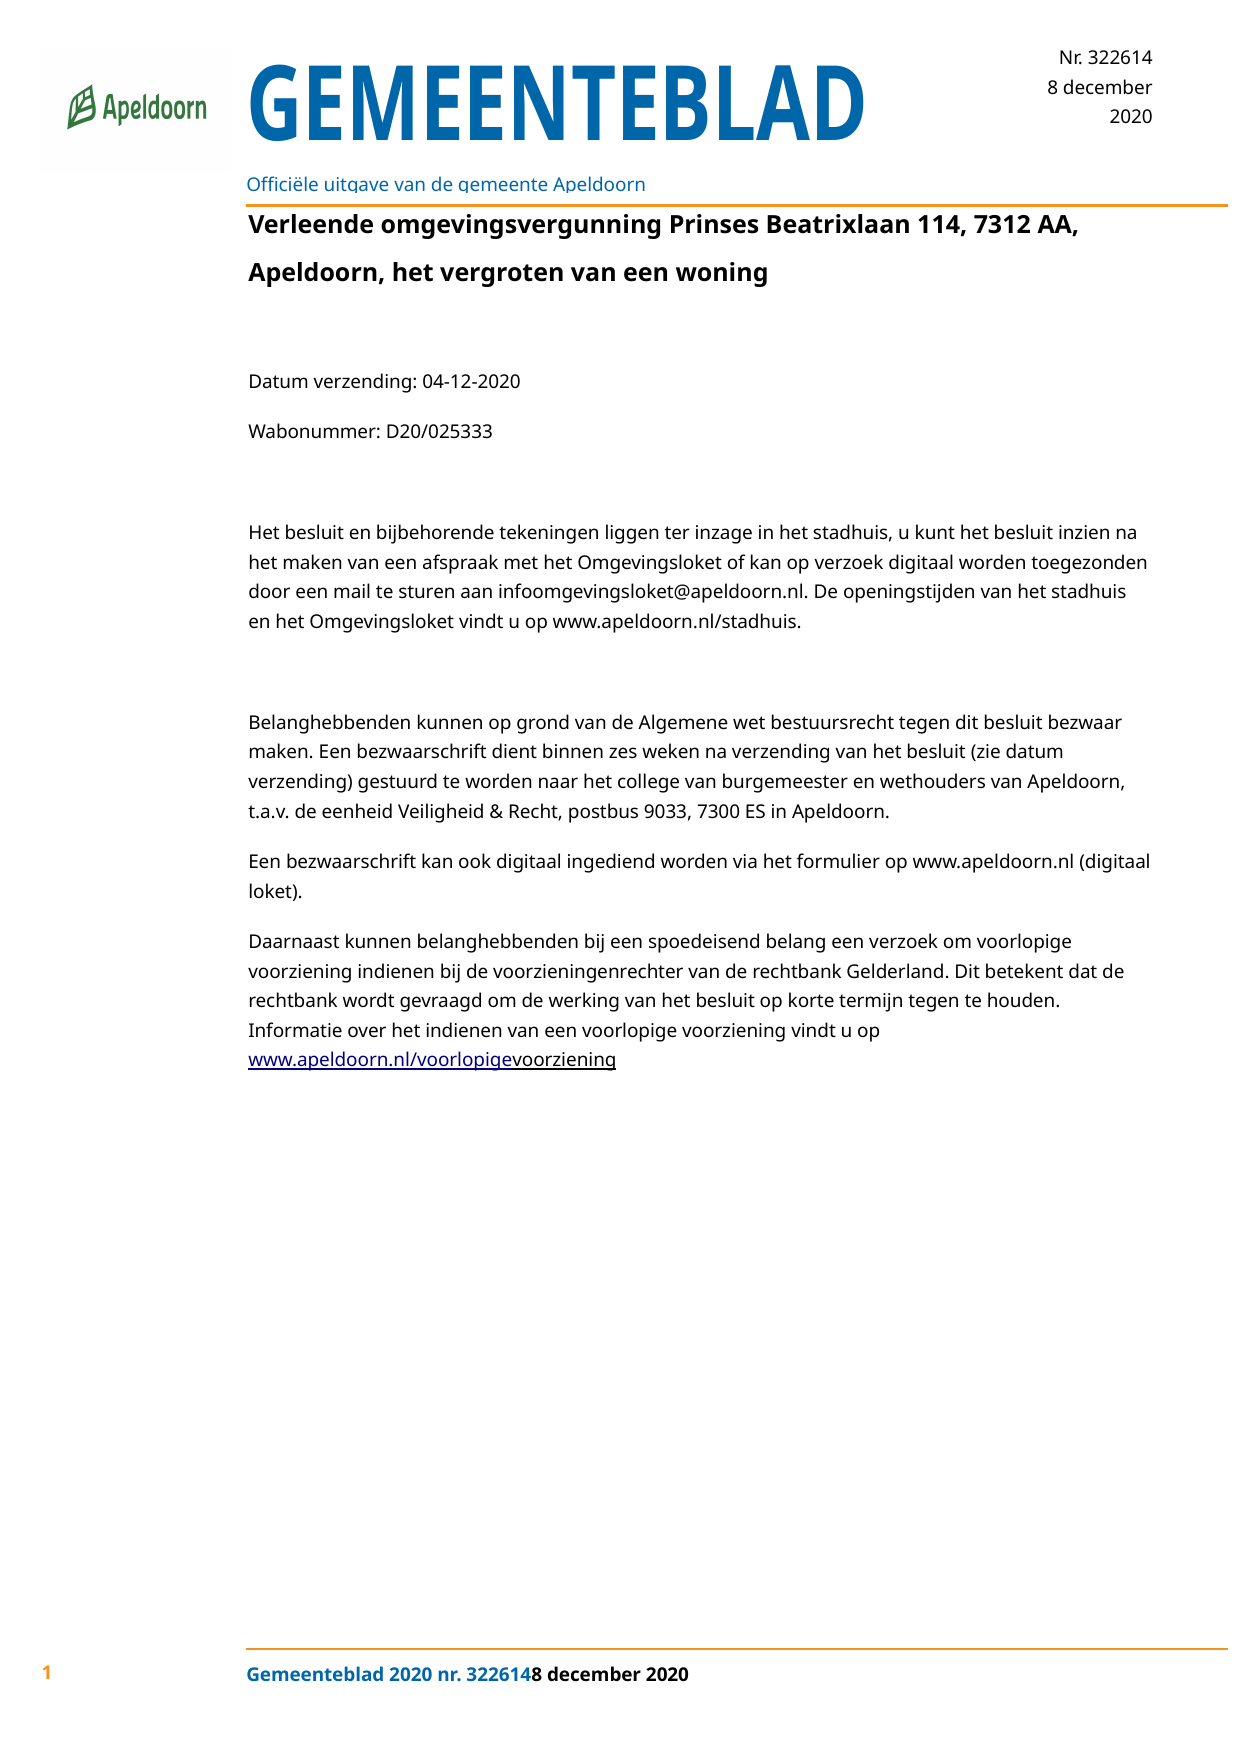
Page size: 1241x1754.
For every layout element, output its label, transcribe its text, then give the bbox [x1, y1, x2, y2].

text Daarnaast kunnen belanghebbenden bij een spoedeisend belang een verzoek om voorlopige voorziening indienen bij de voorzieningenrechter van de rechtbank Gelderland. Dit betekent dat de rechtbank wordt gevraagd om de werking van het besluit op korte termijn tegen te houden. Informatie over het indienen van een voorlopige voorziening vindt u op www.apeldoorn.nl/voorlopigevoorziening [248, 928, 1152, 1072]
text Een bezwaarschrift kan ook digitaal ingediend worden via het formulier op www.apeldoorn.nl (digitaal loket). [248, 848, 1152, 904]
text Belanghebbenden kunnen op grond van de Algemene wet bestuursrecht tegen dit besluit bezwaar maken. Een bezwaarschrift dient binnen zes weken na verzending van het besluit (zie datum verzending) gestuurd te worden naar het college van burgemeester en wethouders van Apeldoorn, t.a.v. de eenheid Veiligheid & Recht, postbus 9033, 7300 ES in Apeldoorn. [248, 709, 1152, 824]
text Wabonummer: D20/025333 [248, 419, 1152, 444]
picture [41, 47, 231, 172]
text Verleende omgevingsvergunning Prinses Beatrixlaan 114, 7312 AA, Apeldoorn, het vergroten van een woning [248, 207, 1152, 288]
text Datum verzending: 04-12-2020 [248, 368, 1152, 394]
text Het besluit en bijbehorende tekeningen liggen ter inzage in het stadhuis, u kunt het besluit inzien na het maken van een afspraak met het Omgevingsloket of kan op verzoek digitaal worden toegezonden door een mail te sturen aan infoomgevingsloket@apeldoorn.nl. De openingstijden van het stadhuis en het Omgevingsloket vindt u op www.apeldoorn.nl/stadhuis. [248, 519, 1152, 634]
